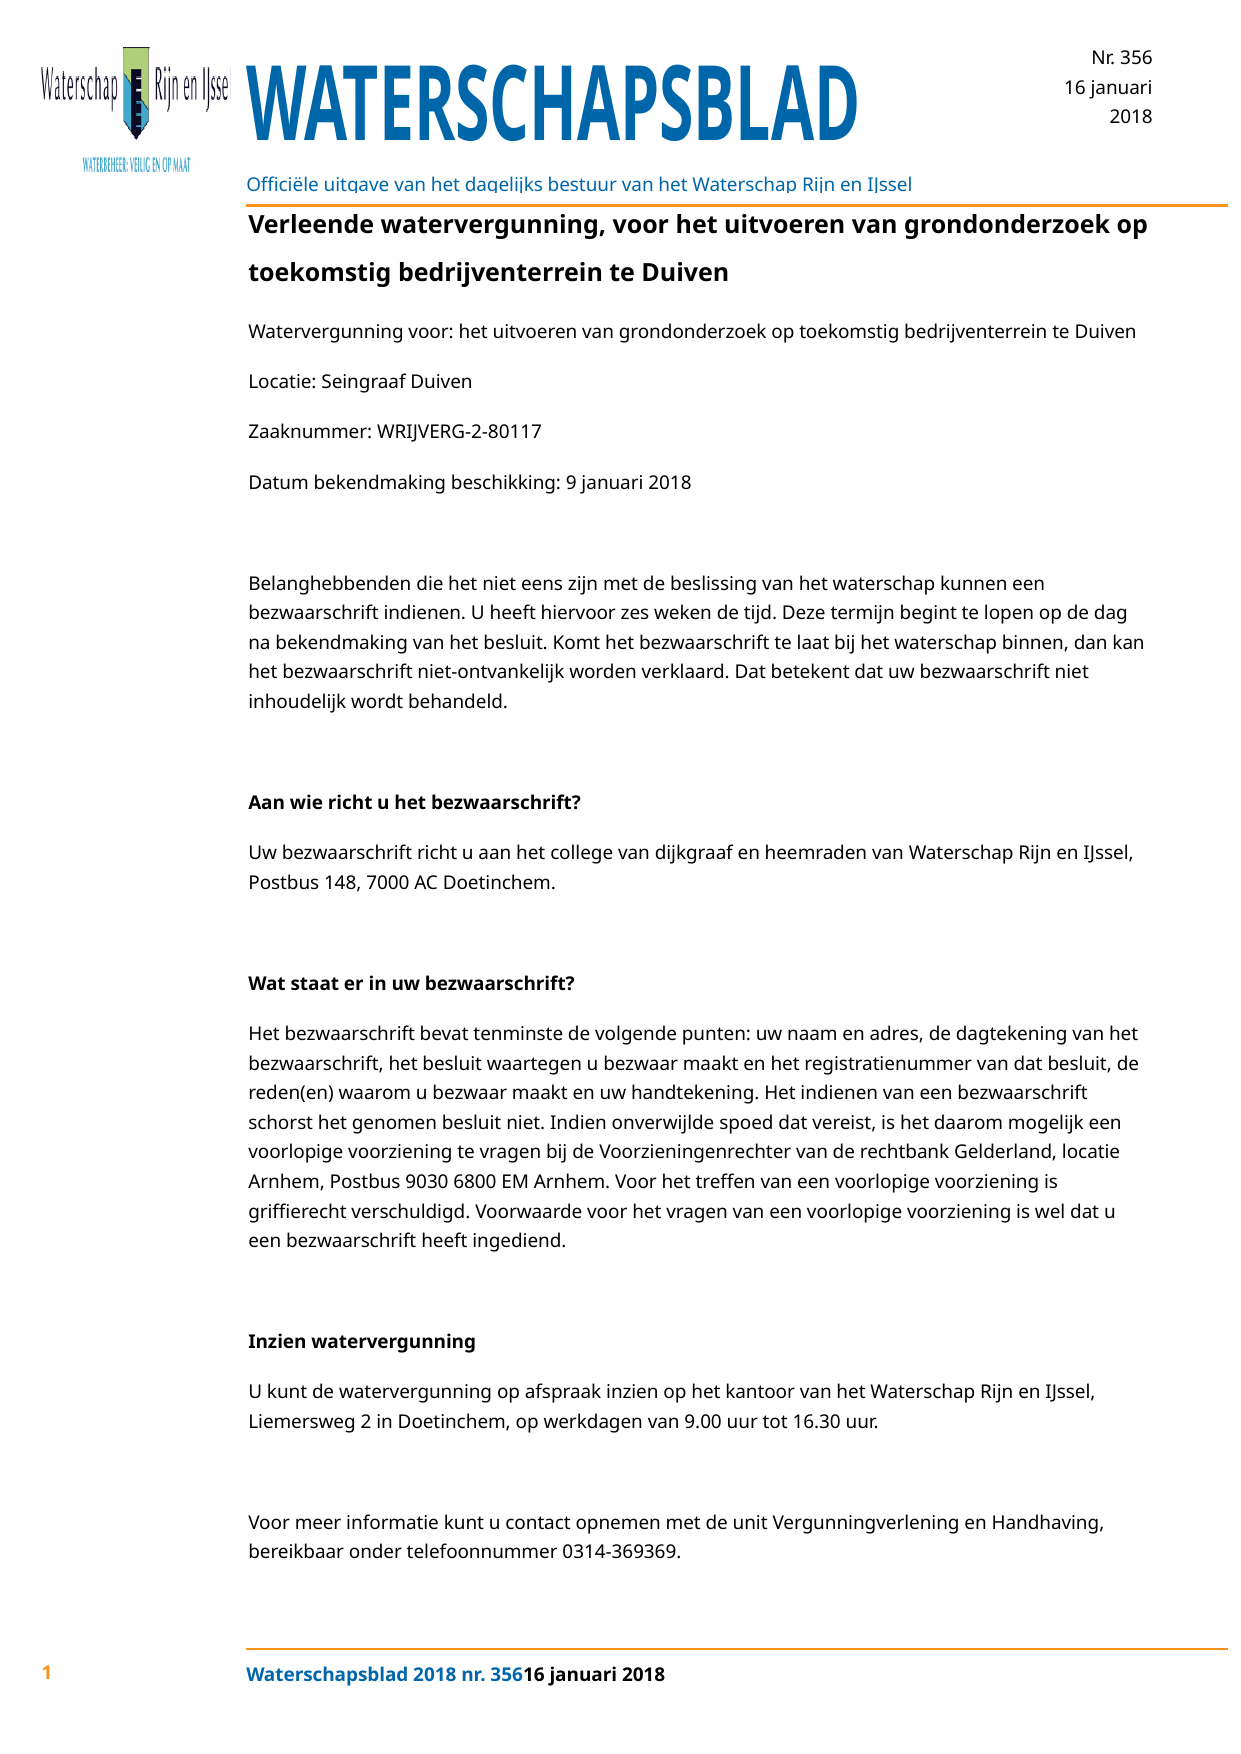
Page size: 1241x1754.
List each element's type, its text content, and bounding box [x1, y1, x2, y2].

text Verleende watervergunning, voor het uitvoeren van grondonderzoek op toekomstig bedrijventerrein te Duiven [248, 207, 1152, 288]
text Belanghebbenden die het niet eens zijn met de beslissing van het waterschap kunnen een bezwaarschrift indienen. U heeft hiervoor zes weken de tijd. Deze termijn begint te lopen op de dag na bekendmaking van het besluit. Komt het bezwaarschrift te laat bij het waterschap binnen, dan kan het bezwaarschrift niet-ontvankelijk worden verklaard. Dat betekent dat uw bezwaarschrift niet inhoudelijk wordt behandeld. [248, 570, 1152, 714]
text Datum bekendmaking beschikking: 9 januari 2018 [248, 469, 1152, 495]
text Het bezwaarschrift bevat tenminste de volgende punten: uw naam en adres, de dagtekening van het bezwaarschrift, het besluit waartegen u bezwaar maakt en het registratienummer van dat besluit, de reden(en) waarom u bezwaar maakt en uw handtekening. Het indienen van een bezwaarschrift schorst het genomen besluit niet. Indien onverwijlde spoed dat vereist, is het daarom mogelijk een voorlopige voorziening te vragen bij de Voorzieningenrechter van de rechtbank Gelderland, locatie Arnhem, Postbus 9030 6800 EM Arnhem. Voor het treffen van een voorlopige voorziening is griffierecht verschuldigd. Voorwaarde voor het vragen van een voorlopige voorziening is wel dat u een bezwaarschrift heeft ingediend. [248, 1020, 1152, 1253]
picture [41, 47, 231, 172]
text Locatie: Seingraaf Duiven [248, 368, 1152, 394]
text Watervergunning voor: het uitvoeren van grondonderzoek op toekomstig bedrijventerrein te Duiven [248, 318, 1152, 344]
text Aan wie richt u het bezwaarschrift? [248, 789, 1152, 815]
text Uw bezwaarschrift richt u aan het college van dijkgraaf en heemraden van Waterschap Rijn en IJssel, Postbus 148, 7000 AC Doetinchem. [248, 839, 1152, 895]
text Zaaknummer: WRIJVERG-2-80117 [248, 419, 1152, 444]
text U kunt de watervergunning op afspraak inzien op het kantoor van het Waterschap Rijn en IJssel, Liemersweg 2 in Doetinchem, op werkdagen van 9.00 uur tot 16.30 uur. [248, 1379, 1152, 1434]
text Inzien watervergunning [248, 1328, 1152, 1354]
text Wat staat er in uw bezwaarschrift? [248, 970, 1152, 996]
text Voor meer informatie kunt u contact opnemen met de unit Vergunningverlening en Handhaving, bereikbaar onder telefoonnummer 0314-369369. [248, 1509, 1152, 1564]
